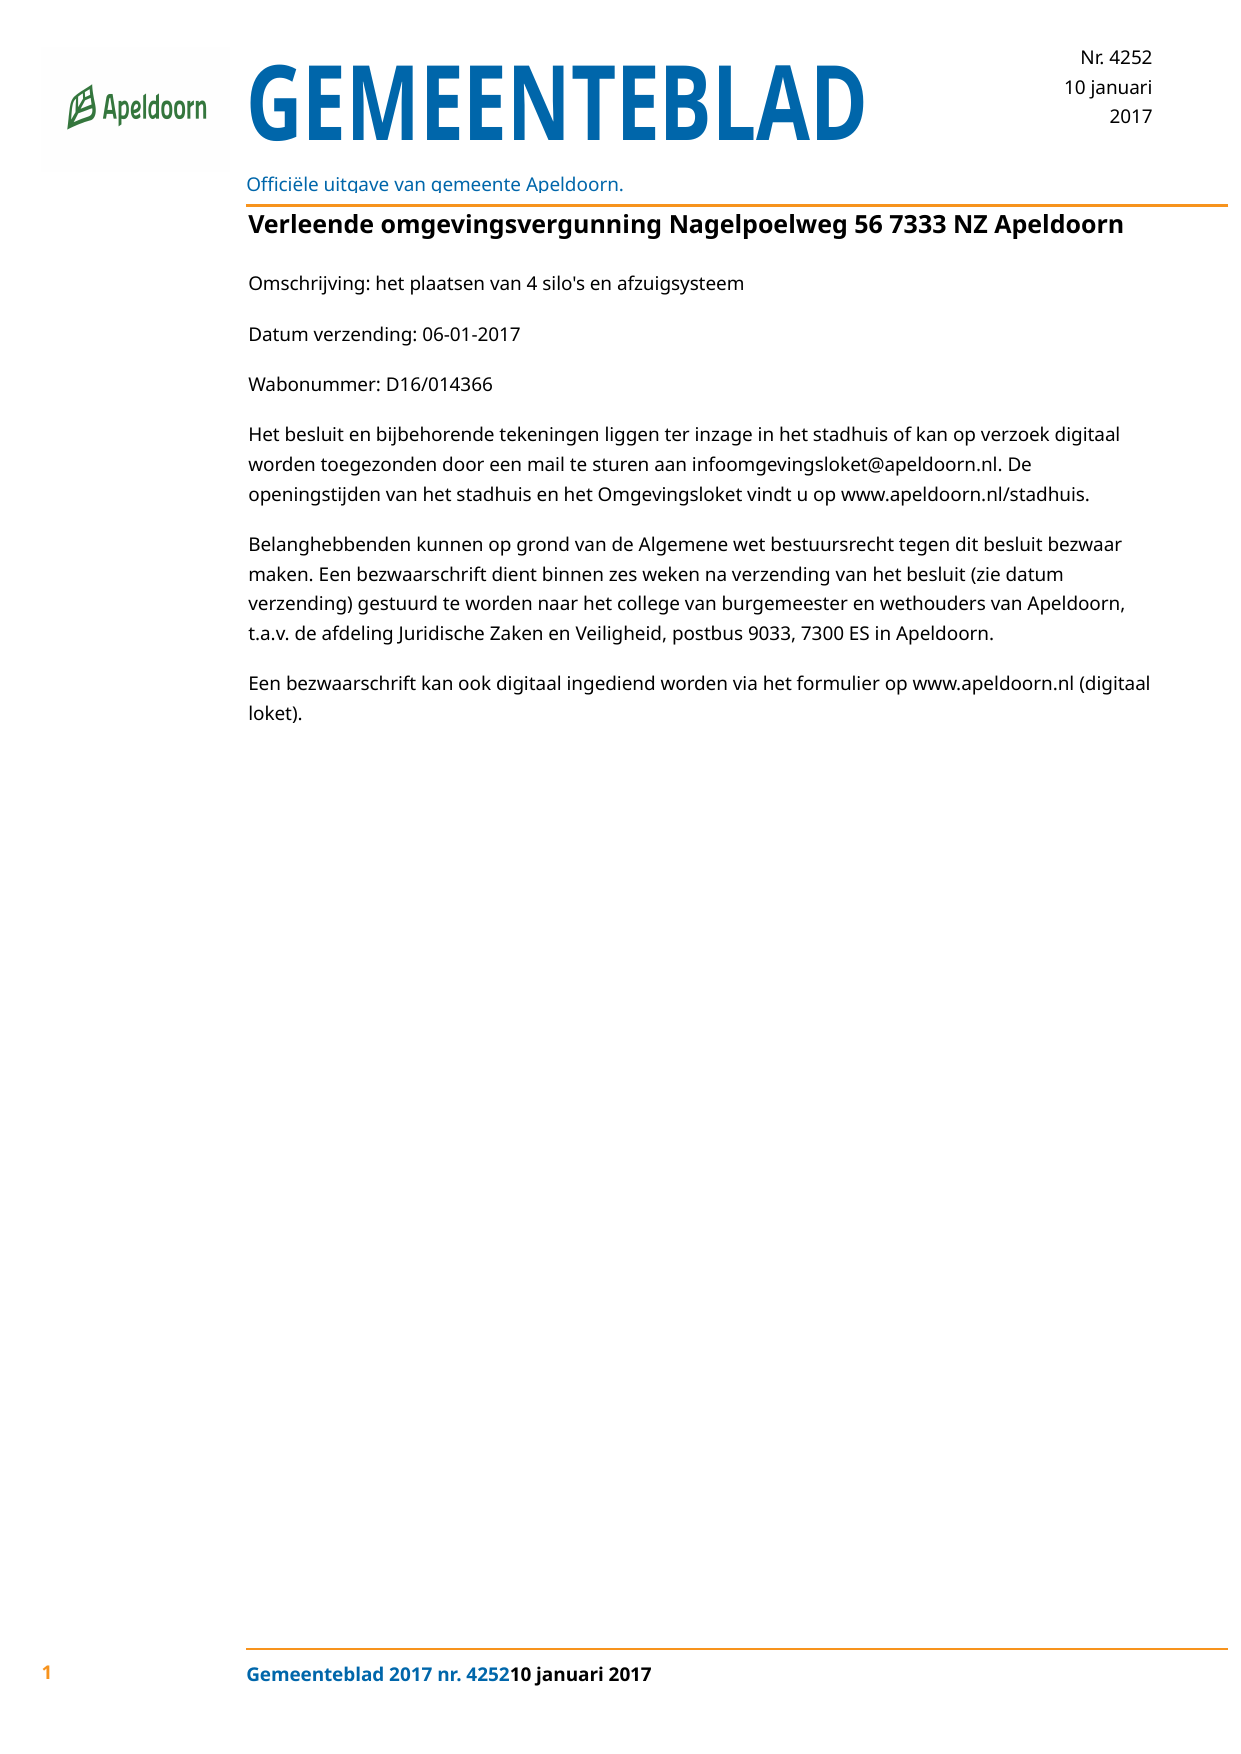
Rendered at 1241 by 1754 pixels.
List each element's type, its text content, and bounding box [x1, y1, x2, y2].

picture [41, 47, 231, 172]
text Wabonummer: D16/014366 [248, 371, 1152, 397]
text Datum verzending: 06-01-2017 [248, 321, 1152, 346]
text Een bezwaarschrift kan ook digitaal ingediend worden via het formulier op www.apeldoorn.nl (digitaal loket). [248, 670, 1152, 726]
text Het besluit en bijbehorende tekeningen liggen ter inzage in het stadhuis of kan op verzoek digitaal worden toegezonden door een mail te sturen aan infoomgevingsloket@apeldoorn.nl. De openingstijden van het stadhuis en het Omgevingsloket vindt u op www.apeldoorn.nl/stadhuis. [248, 422, 1152, 506]
text Omschrijving: het plaatsen van 4 silo's en afzuigsysteem [248, 270, 1152, 296]
text Verleende omgevingsvergunning Nagelpoelweg 56 7333 NZ Apeldoorn [248, 207, 1152, 241]
text Belanghebbenden kunnen op grond van de Algemene wet bestuursrecht tegen dit besluit bezwaar maken. Een bezwaarschrift dient binnen zes weken na verzending van het besluit (zie datum verzending) gestuurd te worden naar het college van burgemeester en wethouders van Apeldoorn, t.a.v. de afdeling Juridische Zaken en Veiligheid, postbus 9033, 7300 ES in Apeldoorn. [248, 531, 1152, 646]
